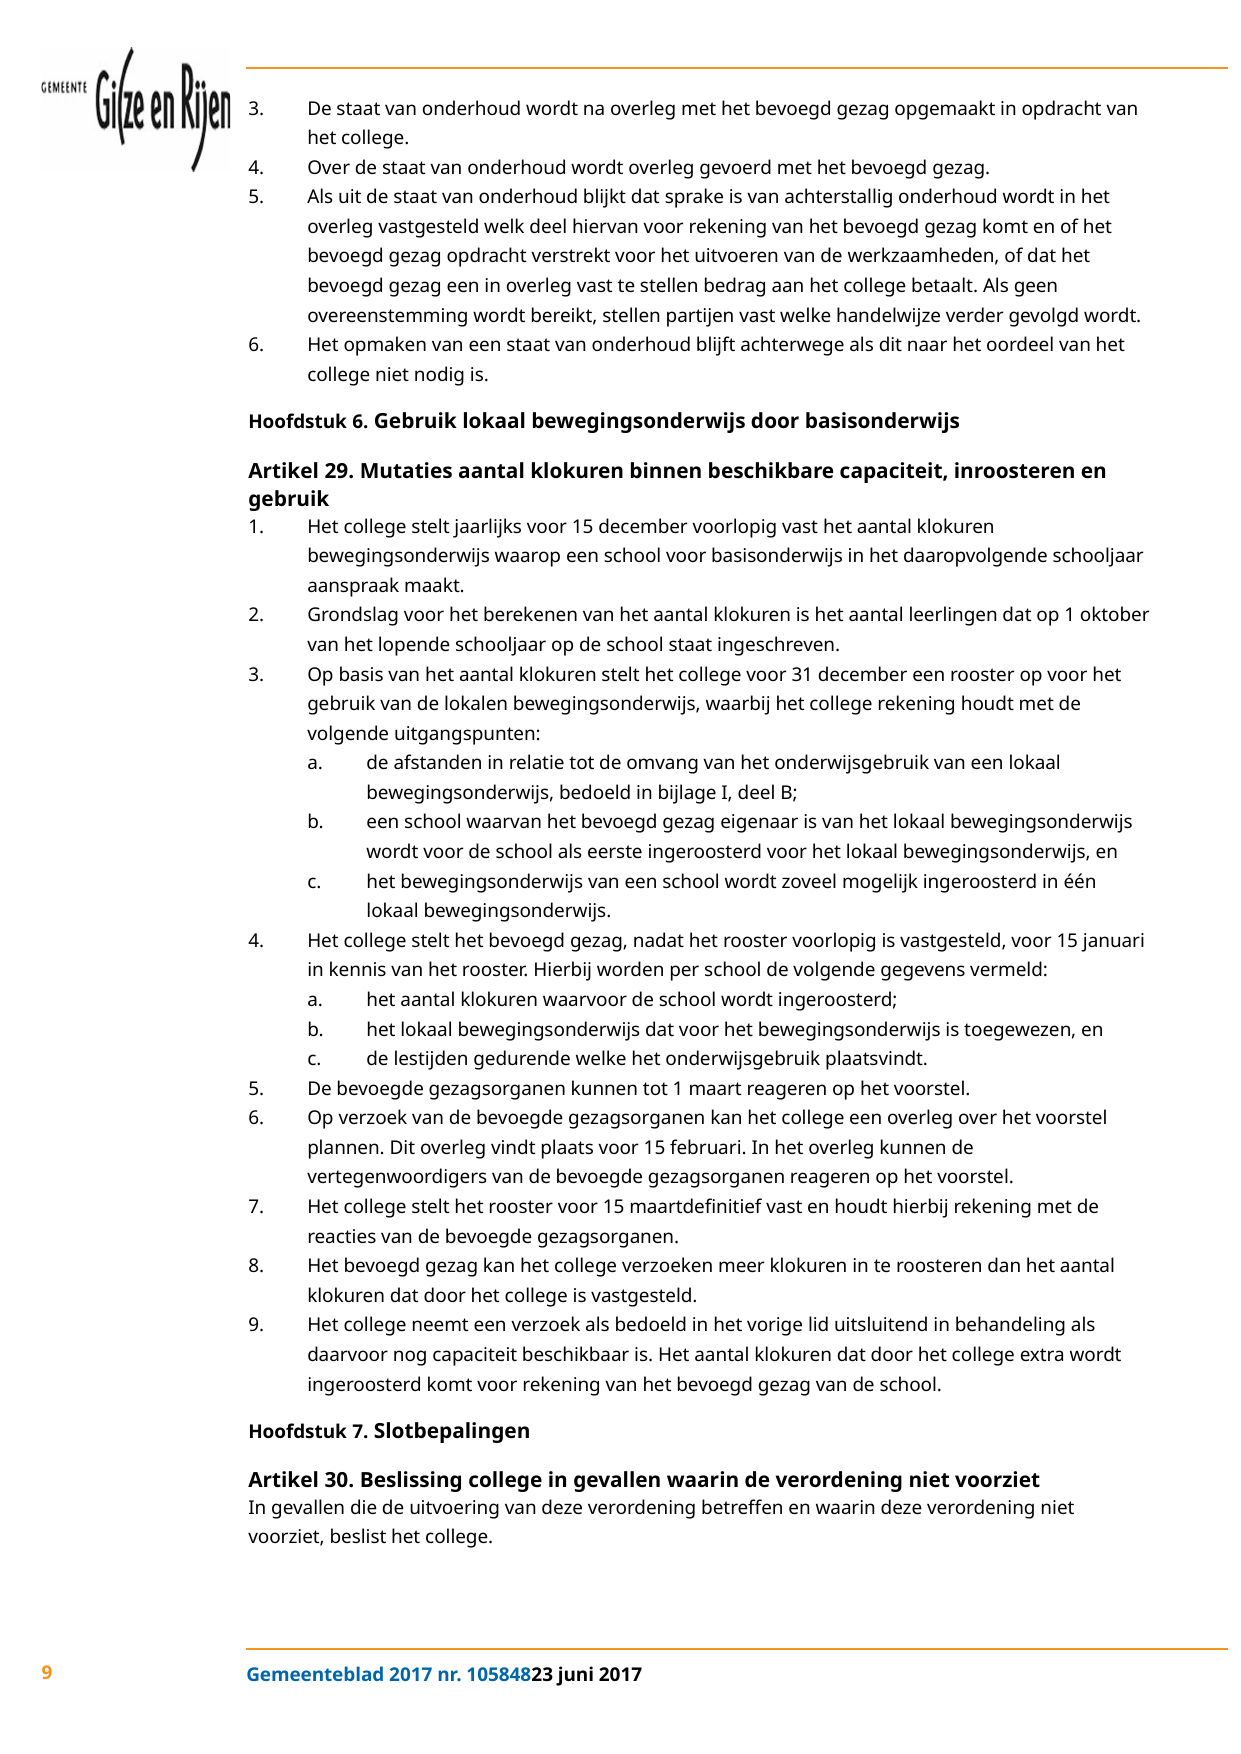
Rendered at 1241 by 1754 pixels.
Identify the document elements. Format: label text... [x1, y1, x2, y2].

picture [41, 47, 231, 172]
list Op verzoek van de bevoegde gezagsorganen kan het college een overleg over het voorstel plannen. Dit overleg vindt plaats voor 15 februari. In het overleg kunnen de vertegenwoordigers van de bevoegde gezagsorganen reageren op het voorstel. [248, 1104, 1152, 1189]
list de lestijden gedurende welke het onderwijsgebruik plaatsvindt. [307, 1045, 1152, 1071]
text Artikel 30. Beslissing college in gevallen waarin de verordening niet voorziet [248, 1466, 1152, 1494]
list Het college neemt een verzoek als bedoeld in het vorige lid uitsluitend in behandeling als daarvoor nog capaciteit beschikbaar is. Het aantal klokuren dat door het college extra wordt ingeroosterd komt voor rekening van het bevoegd gezag van de school. [248, 1312, 1152, 1396]
list het bewegingsonderwijs van een school wordt zoveel mogelijk ingeroosterd in één lokaal bewegingsonderwijs. [307, 868, 1152, 923]
text Artikel 29. Mutaties aantal klokuren binnen beschikbare capaciteit, inroosteren en gebruik [248, 456, 1152, 513]
text In gevallen die de uitvoering van deze verordening betreffen en waarin deze verordening niet voorziet, beslist het college. [248, 1494, 1152, 1549]
list de afstanden in relatie tot de omvang van het onderwijsgebruik van een lokaal bewegingsonderwijs, bedoeld in bijlage I, deel B; [307, 749, 1152, 805]
list Over de staat van onderhoud wordt overleg gevoerd met het bevoegd gezag. [248, 154, 1152, 180]
list Als uit de staat van onderhoud blijkt dat sprake is van achterstallig onderhoud wordt in het overleg vastgesteld welk deel hiervan voor rekening van het bevoegd gezag komt en of het bevoegd gezag opdracht verstrekt voor het uitvoeren van de werkzaamheden, of dat het bevoegd gezag een in overleg vast te stellen bedrag aan het college betaalt. Als geen overeenstemming wordt bereikt, stellen partijen vast welke handelwijze verder gevolgd wordt. [248, 183, 1152, 328]
list het aantal klokuren waarvoor de school wordt ingeroosterd; [307, 986, 1152, 1012]
list Het college stelt het rooster voor 15 maartdefinitief vast en houdt hierbij rekening met de reacties van de bevoegde gezagsorganen. [248, 1193, 1152, 1248]
list Het opmaken van een staat van onderhoud blijft achterwege als dit naar het oordeel van het college niet nodig is. [248, 331, 1152, 387]
list De staat van onderhoud wordt na overleg met het bevoegd gezag opgemaakt in opdracht van het college. [248, 95, 1152, 150]
list Op basis van het aantal klokuren stelt het college voor 31 december een rooster op voor het gebruik van de lokalen bewegingsonderwijs, waarbij het college rekening houdt met de volgende uitgangspunten: [248, 661, 1152, 746]
list Grondslag voor het berekenen van het aantal klokuren is het aantal leerlingen dat op 1 oktober van het lopende schooljaar op de school staat ingeschreven. [248, 602, 1152, 657]
list Het college stelt het bevoegd gezag, nadat het rooster voorlopig is vastgesteld, voor 15 januari in kennis van het rooster. Hierbij worden per school de volgende gegevens vermeld: [248, 927, 1152, 982]
list De bevoegde gezagsorganen kunnen tot 1 maart reageren op het voorstel. [248, 1075, 1152, 1101]
text Hoofdstuk 7. Slotbepalingen [248, 1416, 1152, 1445]
list Het bevoegd gezag kan het college verzoeken meer klokuren in te roosteren dan het aantal klokuren dat door het college is vastgesteld. [248, 1252, 1152, 1308]
list Het college stelt jaarlijks voor 15 december voorlopig vast het aantal klokuren bewegingsonderwijs waarop een school voor basisonderwijs in het daaropvolgende schooljaar aanspraak maakt. [248, 513, 1152, 598]
list het lokaal bewegingsonderwijs dat voor het bewegingsonderwijs is toegewezen, en [307, 1016, 1152, 1041]
text Hoofdstuk 6. Gebruik lokaal bewegingsonderwijs door basisonderwijs [248, 407, 1152, 435]
list een school waarvan het bevoegd gezag eigenaar is van het lokaal bewegingsonderwijs wordt voor de school als eerste ingeroosterd voor het lokaal bewegingsonderwijs, en [307, 809, 1152, 864]
